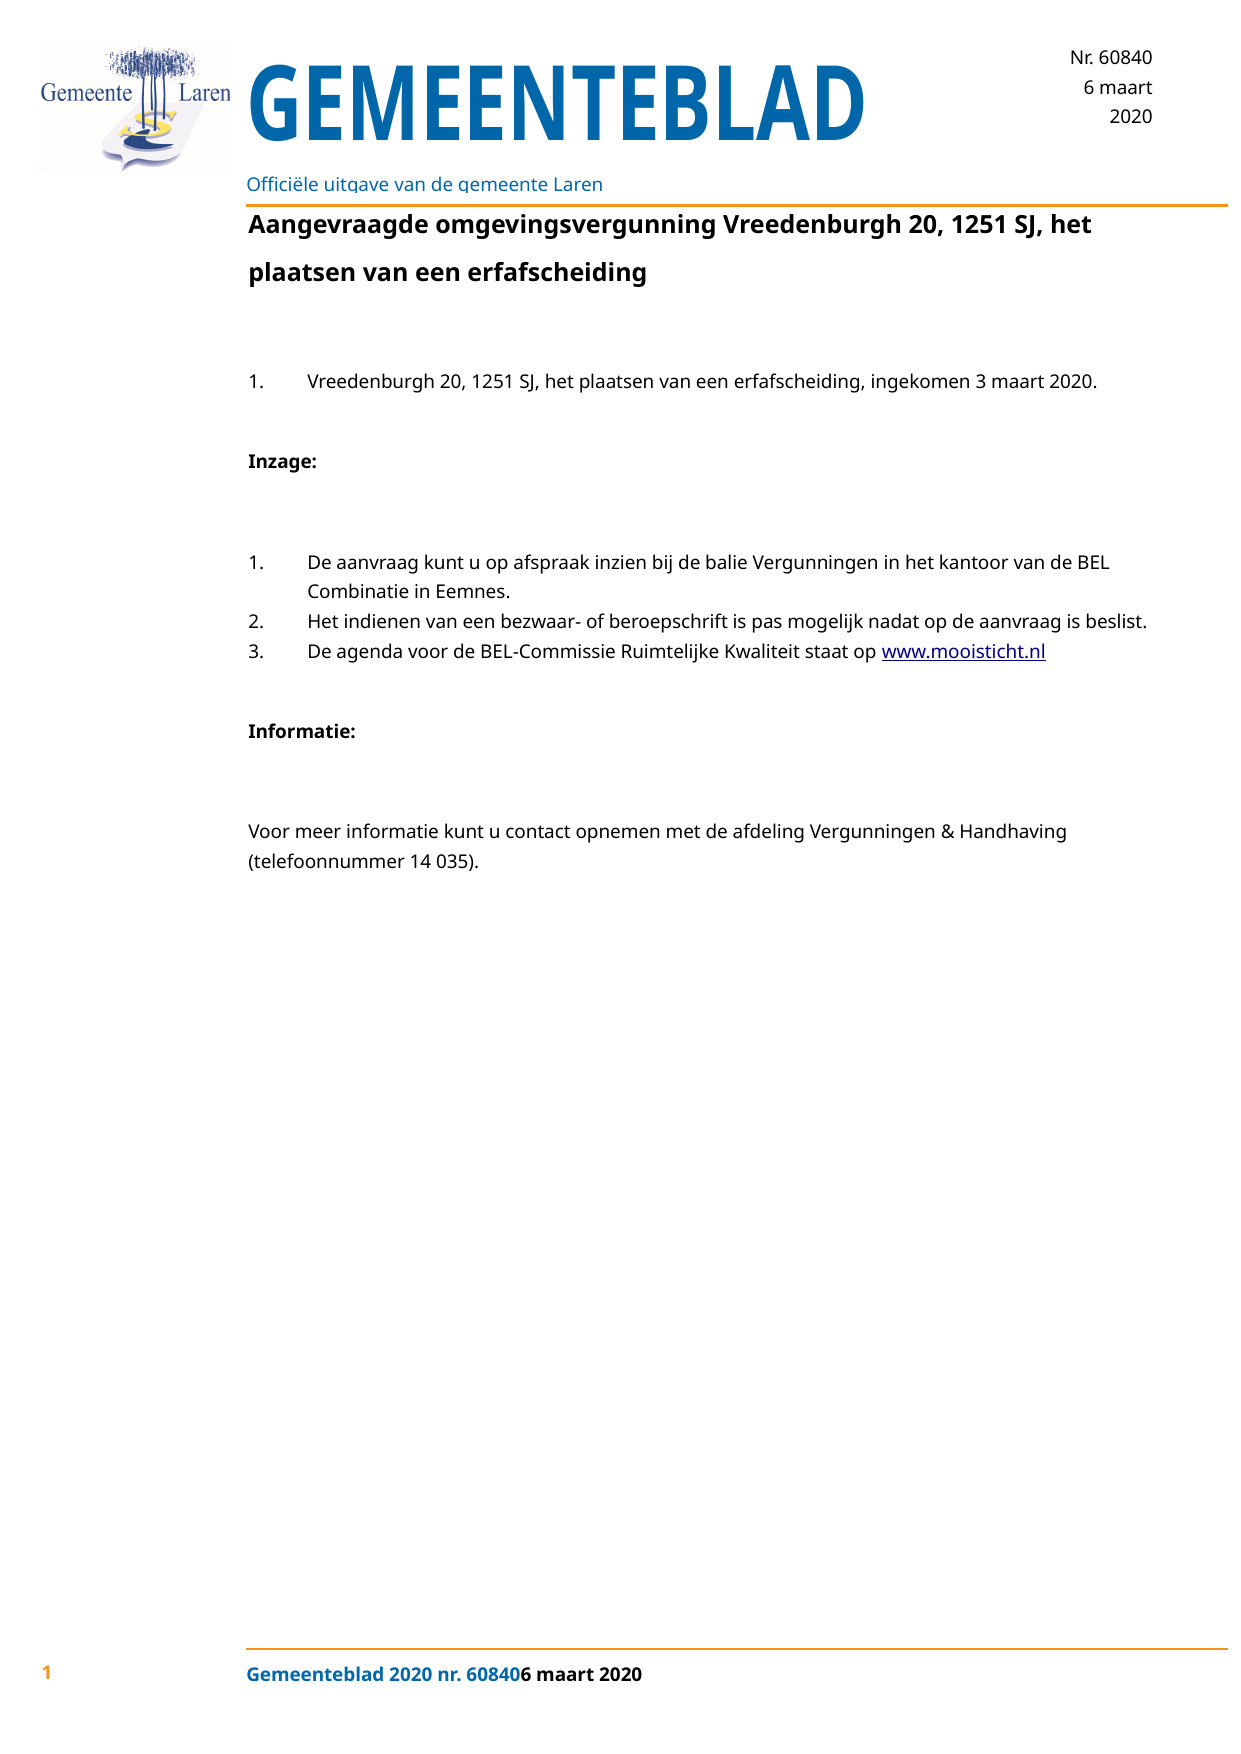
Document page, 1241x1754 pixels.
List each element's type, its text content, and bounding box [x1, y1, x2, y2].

text Aangevraagde omgevingsvergunning Vreedenburgh 20, 1251 SJ, het plaatsen van een erfafscheiding [248, 207, 1152, 288]
list Vreedenburgh 20, 1251 SJ, het plaatsen van een erfafscheiding, ingekomen 3 maart 2020. [248, 368, 1152, 394]
text Inzage: [248, 448, 1152, 474]
text Voor meer informatie kunt u contact opnemen met de afdeling Vergunningen & Handhaving (telefoonnummer 14 035). [248, 819, 1152, 874]
list Het indienen van een bezwaar- of beroepschrift is pas mogelijk nadat op de aanvraag is beslist. [248, 608, 1152, 634]
list De aanvraag kunt u op afspraak inzien bij de balie Vergunningen in het kantoor van de BEL Combinatie in Eemnes. [248, 549, 1152, 604]
list De agenda voor de BEL-Commissie Ruimtelijke Kwaliteit staat op www.mooisticht.nl [248, 638, 1152, 664]
text Informatie: [248, 718, 1152, 744]
picture [41, 47, 231, 172]
